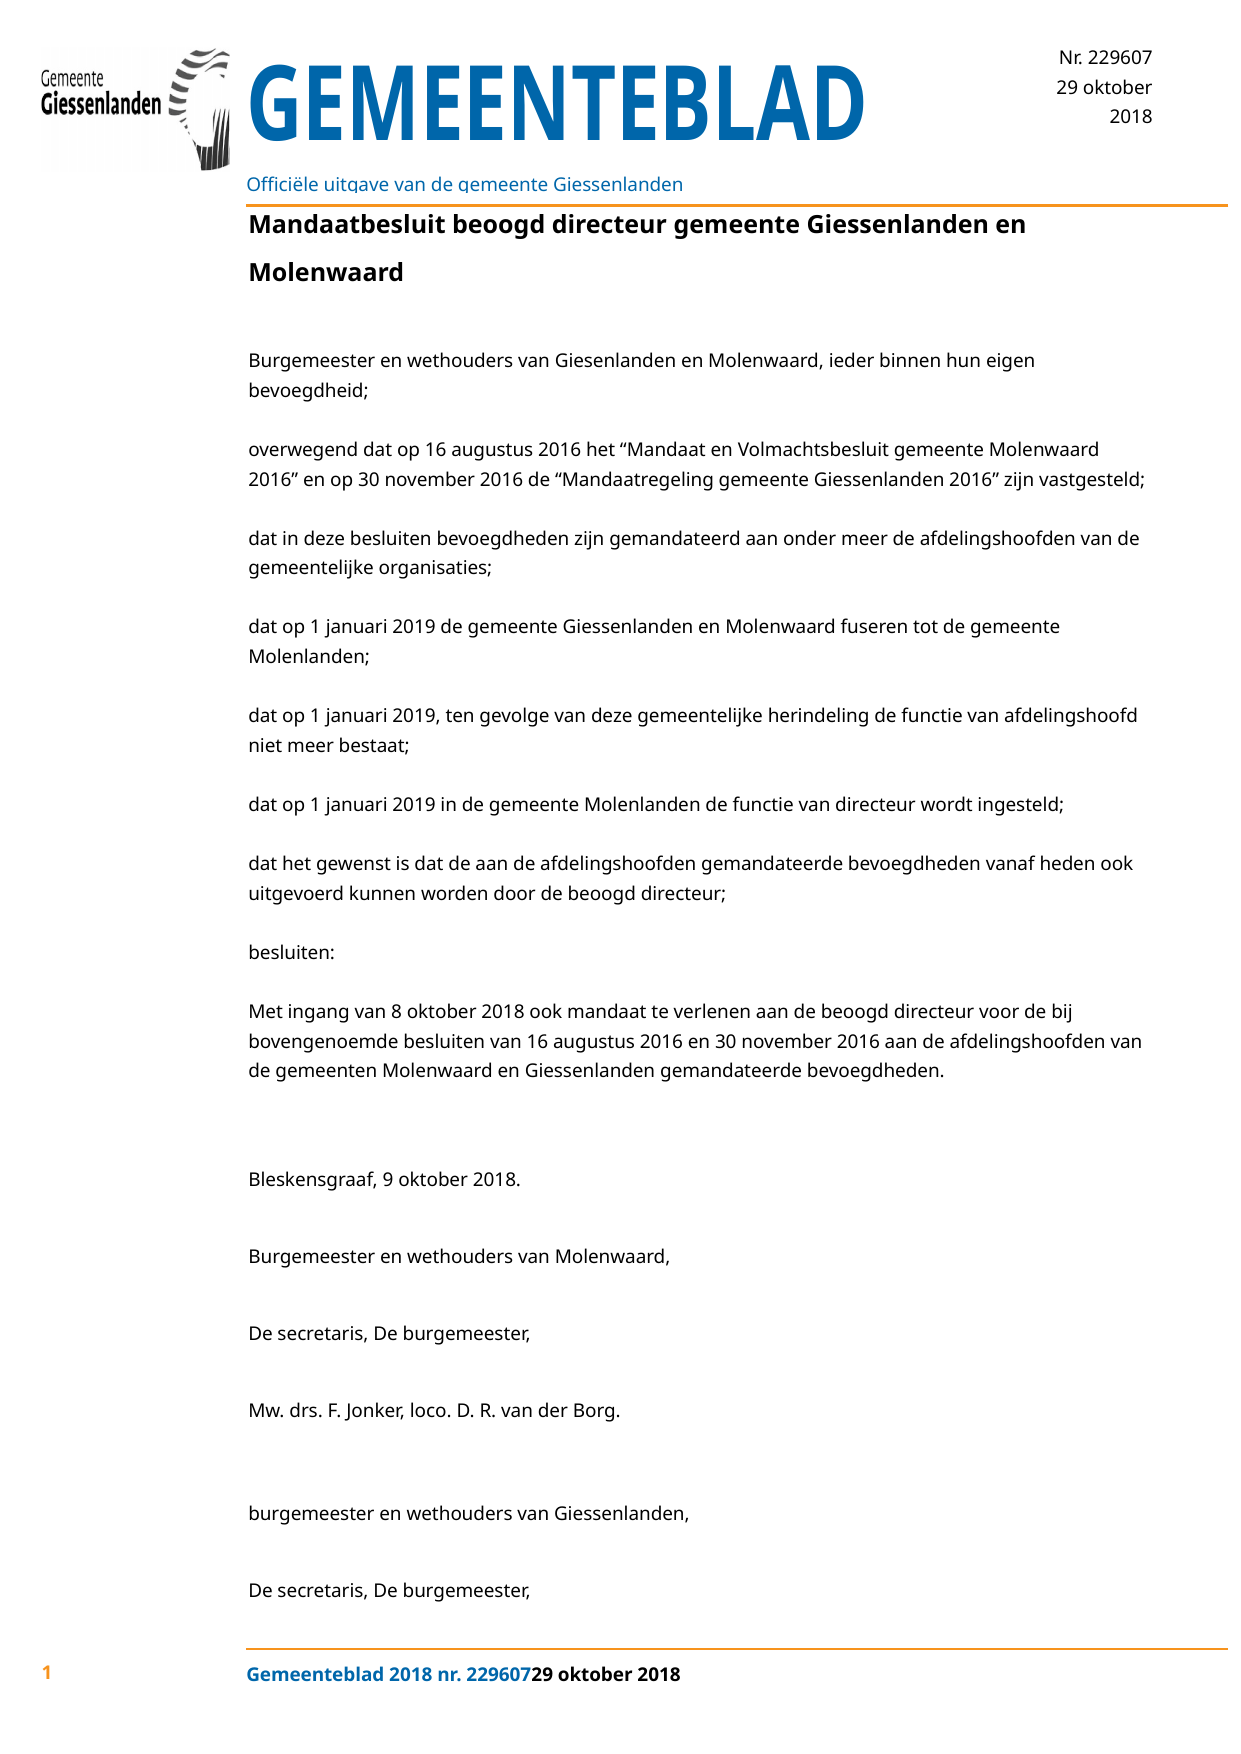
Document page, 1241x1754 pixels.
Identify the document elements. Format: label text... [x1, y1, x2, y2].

text besluiten: [248, 939, 1152, 965]
text Burgemeester en wethouders van Molenwaard, [248, 1243, 1152, 1269]
text Mw. drs. F. Jonker, loco. D. R. van der Borg. [248, 1397, 1152, 1423]
text Met ingang van 8 oktober 2018 ook mandaat te verlenen aan de beoogd directeur voor de bij bovengenoemde besluiten van 16 augustus 2016 en 30 november 2016 aan de afdelingshoofden van de gemeenten Molenwaard en Giessenlanden gemandateerde bevoegdheden. [248, 998, 1152, 1083]
text Burgemeester en wethouders van Giesenlanden en Molenwaard, ieder binnen hun eigen bevoegdheid; [248, 347, 1152, 403]
text burgemeester en wethouders van Giessenlanden, [248, 1500, 1152, 1526]
text dat op 1 januari 2019, ten gevolge van deze gemeentelijke herindeling de functie van afdelingshoofd niet meer bestaat; [248, 702, 1152, 758]
picture [41, 47, 231, 172]
text De secretaris, De burgemeester, [248, 1320, 1152, 1346]
text De secretaris, De burgemeester, [248, 1578, 1152, 1603]
text dat het gewenst is dat de aan de afdelingshoofden gemandateerde bevoegdheden vanaf heden ook uitgevoerd kunnen worden door de beoogd directeur; [248, 850, 1152, 906]
text dat op 1 januari 2019 in de gemeente Molenlanden de functie van directeur wordt ingesteld; [248, 791, 1152, 817]
text overwegend dat op 16 augustus 2016 het “Mandaat en Volmachtsbesluit gemeente Molenwaard 2016” en op 30 november 2016 de “Mandaatregeling gemeente Giessenlanden 2016” zijn vastgesteld; [248, 436, 1152, 492]
text Mandaatbesluit beoogd directeur gemeente Giessenlanden en Molenwaard [248, 207, 1152, 288]
text dat in deze besluiten bevoegdheden zijn gemandateerd aan onder meer de afdelingshoofden van de gemeentelijke organisaties; [248, 525, 1152, 580]
text Bleskensgraaf, 9 oktober 2018. [248, 1166, 1152, 1192]
text dat op 1 januari 2019 de gemeente Giessenlanden en Molenwaard fuseren tot de gemeente Molenlanden; [248, 614, 1152, 669]
